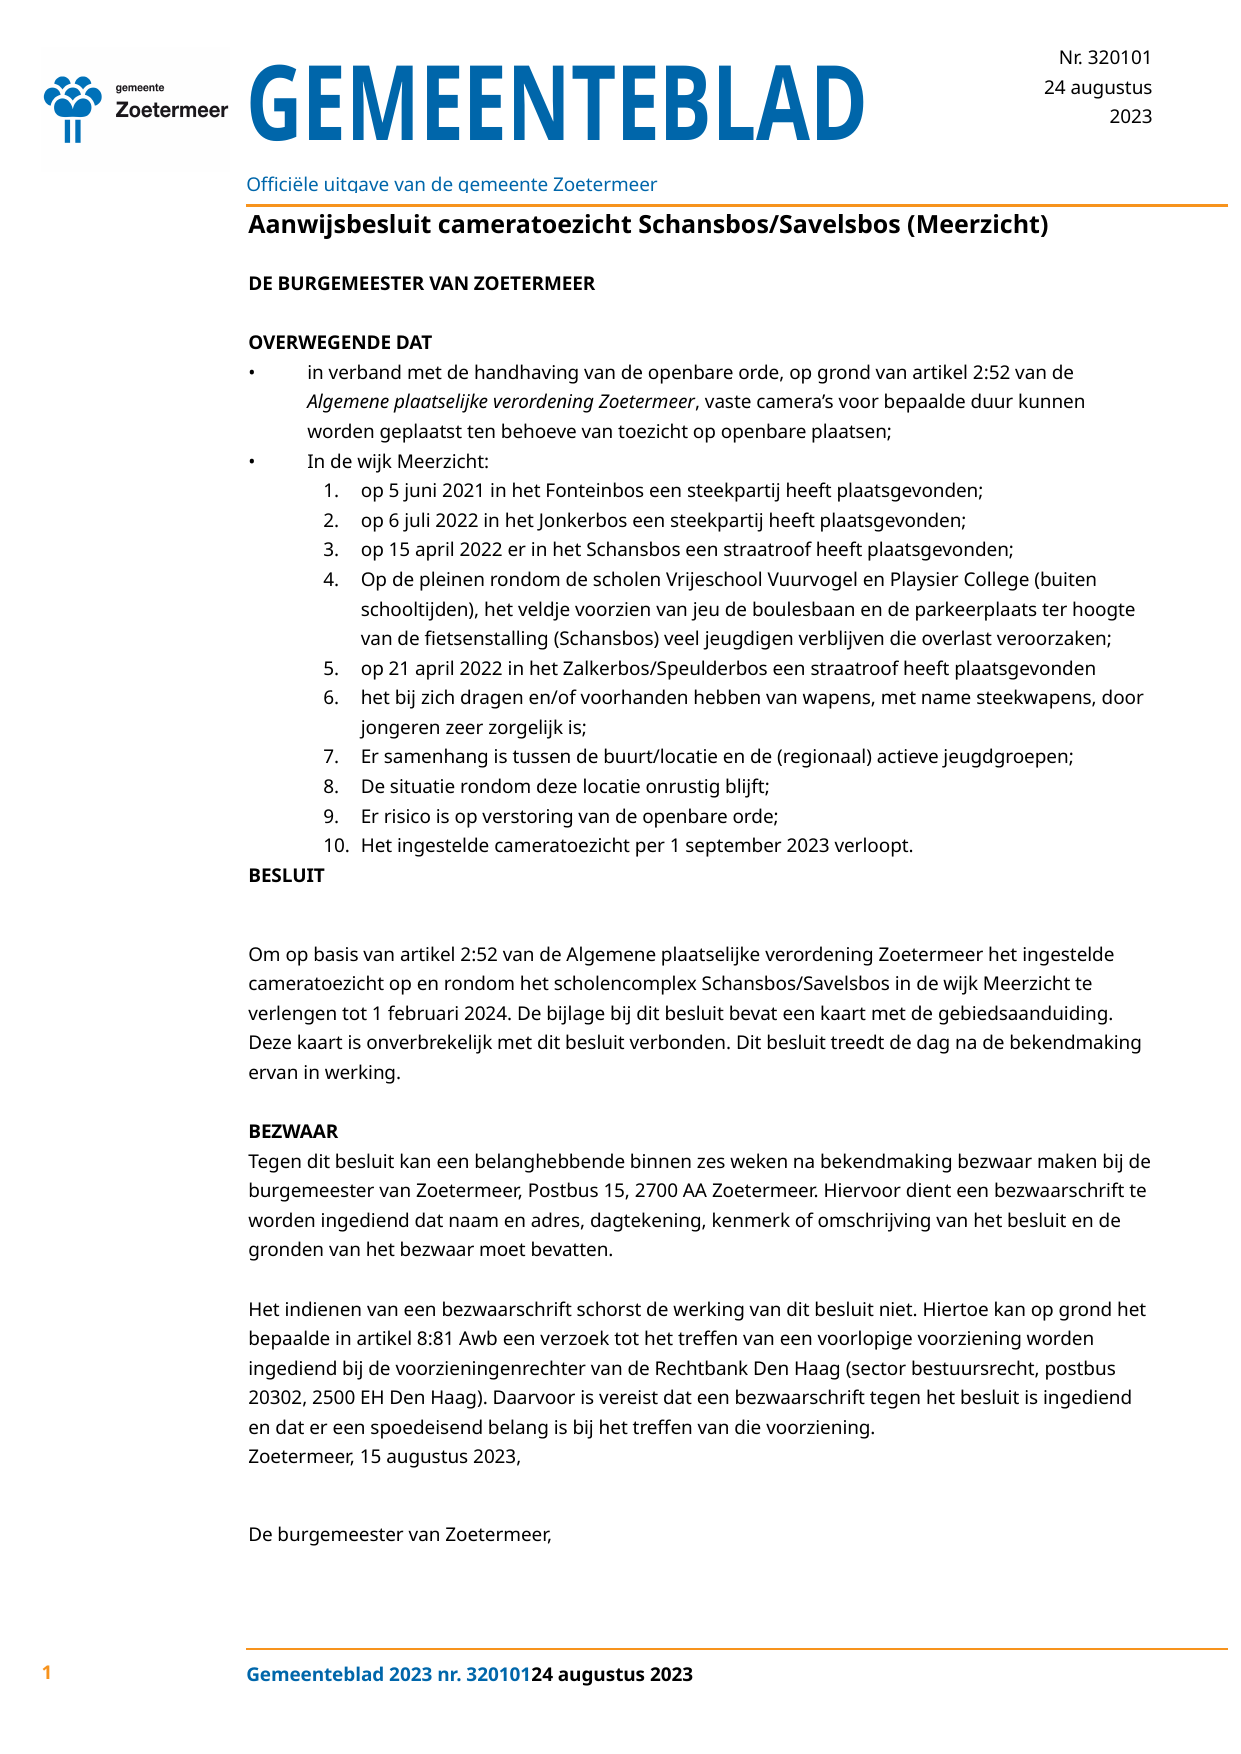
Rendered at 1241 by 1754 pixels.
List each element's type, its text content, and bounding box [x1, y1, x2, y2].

list in verband met de handhaving van de openbare orde, op grond van artikel 2:52 van de Algemene plaatselijke verordening Zoetermeer, vaste camera’s voor bepaalde duur kunnen worden geplaatst ten behoeve van toezicht op openbare plaatsen; [248, 359, 1152, 444]
list In de wijk Meerzicht: [248, 448, 1152, 473]
text Om op basis van artikel 2:52 van de Algemene plaatselijke verordening Zoetermeer het ingestelde cameratoezicht op en rondom het scholencomplex Schansbos/Savelsbos in de wijk Meerzicht te verlengen tot 1 februari 2024. De bijlage bij dit besluit bevat een kaart met de gebiedsaanduiding. Deze kaart is onverbrekelijk met dit besluit verbonden. Dit besluit treedt de dag na de bekendmaking ervan in werking. [248, 941, 1152, 1085]
text DE BURGEMEESTER VAN ZOETERMEER [248, 270, 1152, 296]
list op 5 juni 2021 in het Fonteinbos een steekpartij heeft plaatsgevonden; [323, 477, 1152, 503]
list op 15 april 2022 er in het Schansbos een straatroof heeft plaatsgevonden; [323, 537, 1152, 562]
text Aanwijsbesluit cameratoezicht Schansbos/Savelsbos (Meerzicht) [248, 207, 1152, 241]
list Er risico is op verstoring van de openbare orde; [323, 803, 1152, 828]
list Het ingestelde cameratoezicht per 1 september 2023 verloopt. [323, 832, 1152, 858]
text De burgemeester van Zoetermeer, [248, 1521, 1152, 1547]
list Op de pleinen rondom de scholen Vrijeschool Vuurvogel en Playsier College (buiten schooltijden), het veldje voorzien van jeu de boulesbaan en de parkeerplaats ter hoogte van de fietsenstalling (Schansbos) veel jeugdigen verblijven die overlast veroorzaken; [323, 566, 1152, 651]
list op 21 april 2022 in het Zalkerbos/Speulderbos een straatroof heeft plaatsgevonden [323, 655, 1152, 681]
text Het indienen van een bezwaarschrift schorst de werking van dit besluit niet. Hiertoe kan op grond het bepaalde in artikel 8:81 Awb een verzoek tot het treffen van een voorlopige voorziening worden ingediend bij de voorzieningenrechter van de Rechtbank Den Haag (sector bestuursrecht, postbus 20302, 2500 EH Den Haag). Daarvoor is vereist dat een bezwaarschrift tegen het besluit is ingediend en dat er een spoedeisend belang is bij het treffen van die voorziening. [248, 1296, 1152, 1440]
text BESLUIT [248, 862, 1152, 888]
list De situatie rondom deze locatie onrustig blijft; [323, 773, 1152, 799]
list Er samenhang is tussen de buurt/locatie en de (regionaal) actieve jeugdgroepen; [323, 744, 1152, 769]
list het bij zich dragen en/of voorhanden hebben van wapens, met name steekwapens, door jongeren zeer zorgelijk is; [323, 684, 1152, 740]
text Tegen dit besluit kan een belanghebbende binnen zes weken na bekendmaking bezwaar maken bij de burgemeester van Zoetermeer, Postbus 15, 2700 AA Zoetermeer. Hiervoor dient een bezwaarschrift te worden ingediend dat naam en adres, dagtekening, kenmerk of omschrijving van het besluit en de gronden van het bezwaar moet bevatten. [248, 1148, 1152, 1262]
text OVERWEGENDE DAT [248, 329, 1152, 355]
picture [41, 47, 231, 172]
list op 6 juli 2022 in het Jonkerbos een steekpartij heeft plaatsgevonden; [323, 507, 1152, 533]
text BEZWAAR [248, 1118, 1152, 1144]
text Zoetermeer, 15 augustus 2023, [248, 1444, 1152, 1469]
